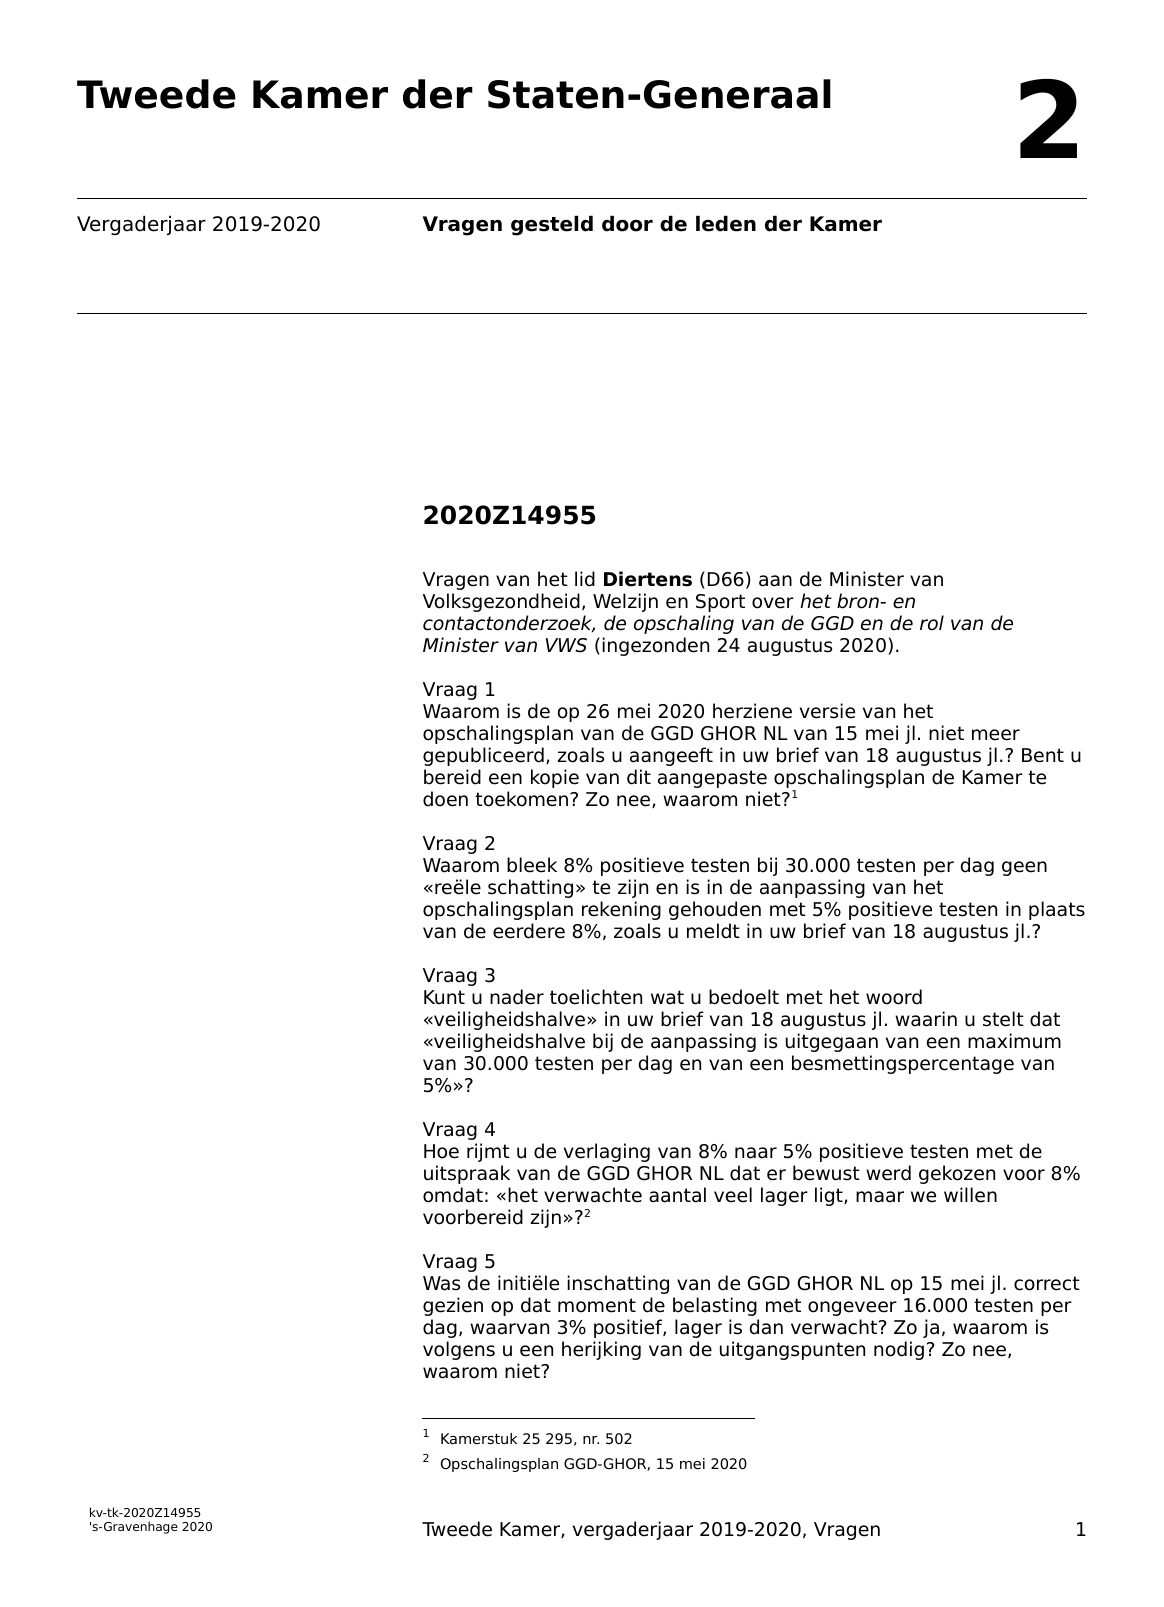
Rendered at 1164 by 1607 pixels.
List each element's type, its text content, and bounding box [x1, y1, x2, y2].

table_header Tweede Kamer der Staten-Generaal [77, 59, 886, 198]
text 2020Z14955 [422, 501, 1087, 531]
text 's-Gravenhage 2020 [88, 1520, 323, 1534]
table_cell Vergaderjaar 2019-2020 [77, 199, 422, 313]
text kv-tk-2020Z14955 [88, 1506, 323, 1520]
text Vraag 3 [422, 965, 1087, 987]
text Vraag 4 [422, 1119, 1087, 1141]
table_cell Vragen gesteld door de leden der Kamer [422, 199, 1087, 313]
text Vraag 2 [422, 833, 1087, 855]
text Hoe rijmt u de verlaging van 8% naar 5% positieve testen met de uitspraak van de GGD GHOR NL dat er bewust werd gekozen voor 8% omdat: «het verwachte aantal veel lager ligt, maar we willen voorbereid zijn»? [422, 1141, 1087, 1229]
text Waarom is de op 26 mei 2020 herziene versie van het opschalingsplan van de GGD GHOR NL van 15 mei jl. niet meer gepubliceerd, zoals u aangeeft in uw brief van 18 augustus jl.? Bent u bereid een kopie van dit aangepaste opschalingsplan de Kamer te doen toekomen? Zo nee, waarom niet? [422, 701, 1087, 811]
text Waarom bleek 8% positieve testen bij 30.000 testen per dag geen «reële schatting» te zijn en is in de aanpassing van het opschalingsplan rekening gehouden met 5% positieve testen in plaats van de eerdere 8%, zoals u meldt in uw brief van 18 augustus jl.? [422, 855, 1087, 943]
text Opschalingsplan GGD-GHOR, 15 mei 2020 [422, 1452, 1087, 1474]
table_header 2 [886, 59, 1087, 198]
text Vraag 5 [422, 1251, 1087, 1273]
text Vragen van het lid Diertens (D66) aan de Minister van Volksgezondheid, Welzijn en Sport over het bron- en contactonderzoek, de opschaling van de GGD en de rol van de Minister van VWS (ingezonden 24 augustus 2020). [422, 569, 1087, 657]
text Vraag 1 [422, 679, 1087, 701]
text Kamerstuk 25 295, nr. 502 [422, 1427, 1087, 1449]
text Was de initiële inschatting van de GGD GHOR NL op 15 mei jl. correct gezien op dat moment de belasting met ongeveer 16.000 testen per dag, waarvan 3% positief, lager is dan verwacht? Zo ja, waarom is volgens u een herijking van de uitgangspunten nodig? Zo nee, waarom niet? [422, 1273, 1087, 1383]
text Kunt u nader toelichten wat u bedoelt met het woord «veiligheidshalve» in uw brief van 18 augustus jl. waarin u stelt dat «veiligheidshalve bij de aanpassing is uitgegaan van een maximum van 30.000 testen per dag en van een besmettingspercentage van 5%»? [422, 987, 1087, 1097]
